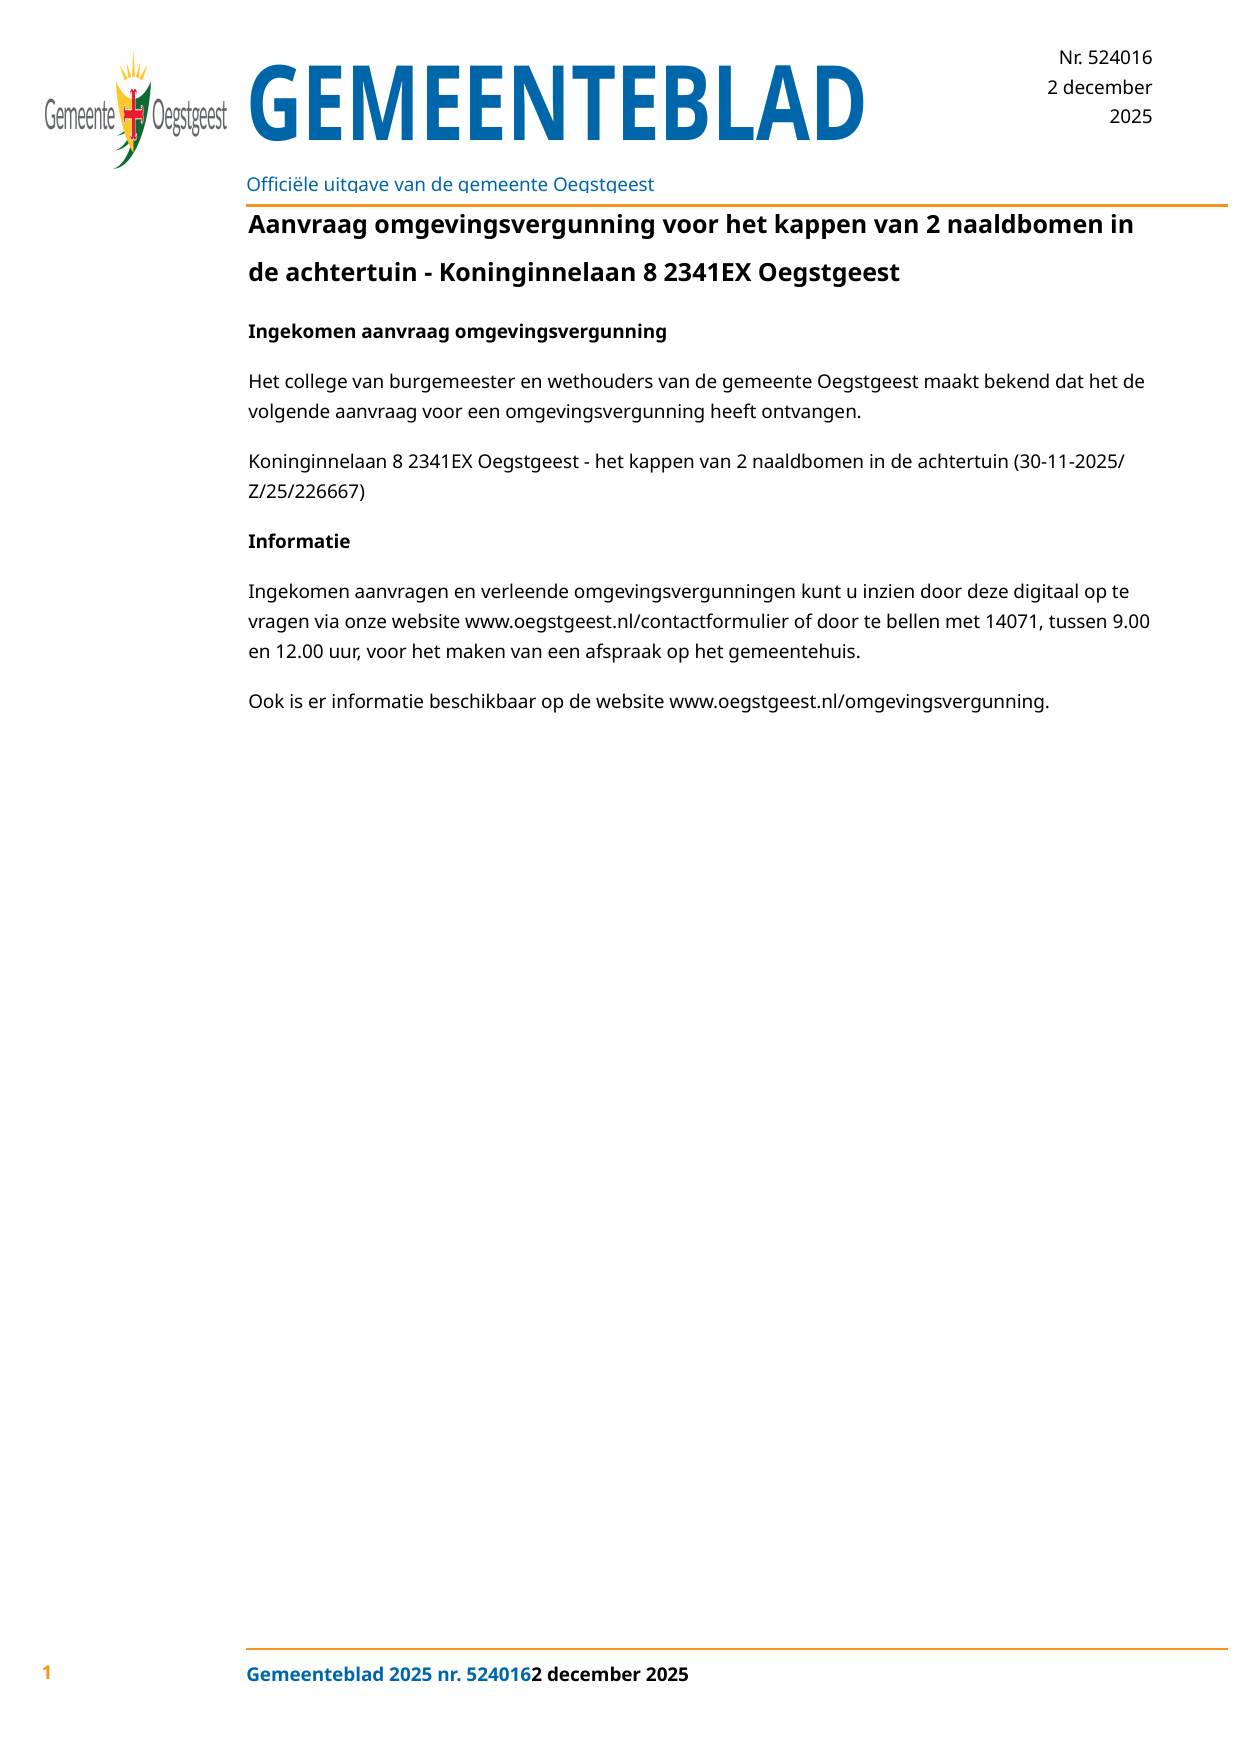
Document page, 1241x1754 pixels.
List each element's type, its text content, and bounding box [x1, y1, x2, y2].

picture [41, 47, 231, 172]
text Aanvraag omgevingsvergunning voor het kappen van 2 naaldbomen in de achtertuin - Koninginnelaan 8 2341EX Oegstgeest [248, 207, 1152, 288]
text Ook is er informatie beschikbaar op de website www.oegstgeest.nl/omgevingsvergunning. [248, 688, 1152, 714]
text Het college van burgemeester en wethouders van de gemeente Oegstgeest maakt bekend dat het de volgende aanvraag voor een omgevingsvergunning heeft ontvangen. [248, 368, 1152, 424]
text Ingekomen aanvraag omgevingsvergunning [248, 318, 1152, 344]
text Ingekomen aanvragen en verleende omgevingsvergunningen kunt u inzien door deze digitaal op te vragen via onze website www.oegstgeest.nl/contactformulier of door te bellen met 14071, tussen 9.00 en 12.00 uur, voor het maken van een afspraak op het gemeentehuis. [248, 579, 1152, 664]
text Informatie [248, 528, 1152, 554]
text Koninginnelaan 8 2341EX Oegstgeest - het kappen van 2 naaldbomen in de achtertuin (30-11-2025/ Z/25/226667) [248, 448, 1152, 504]
